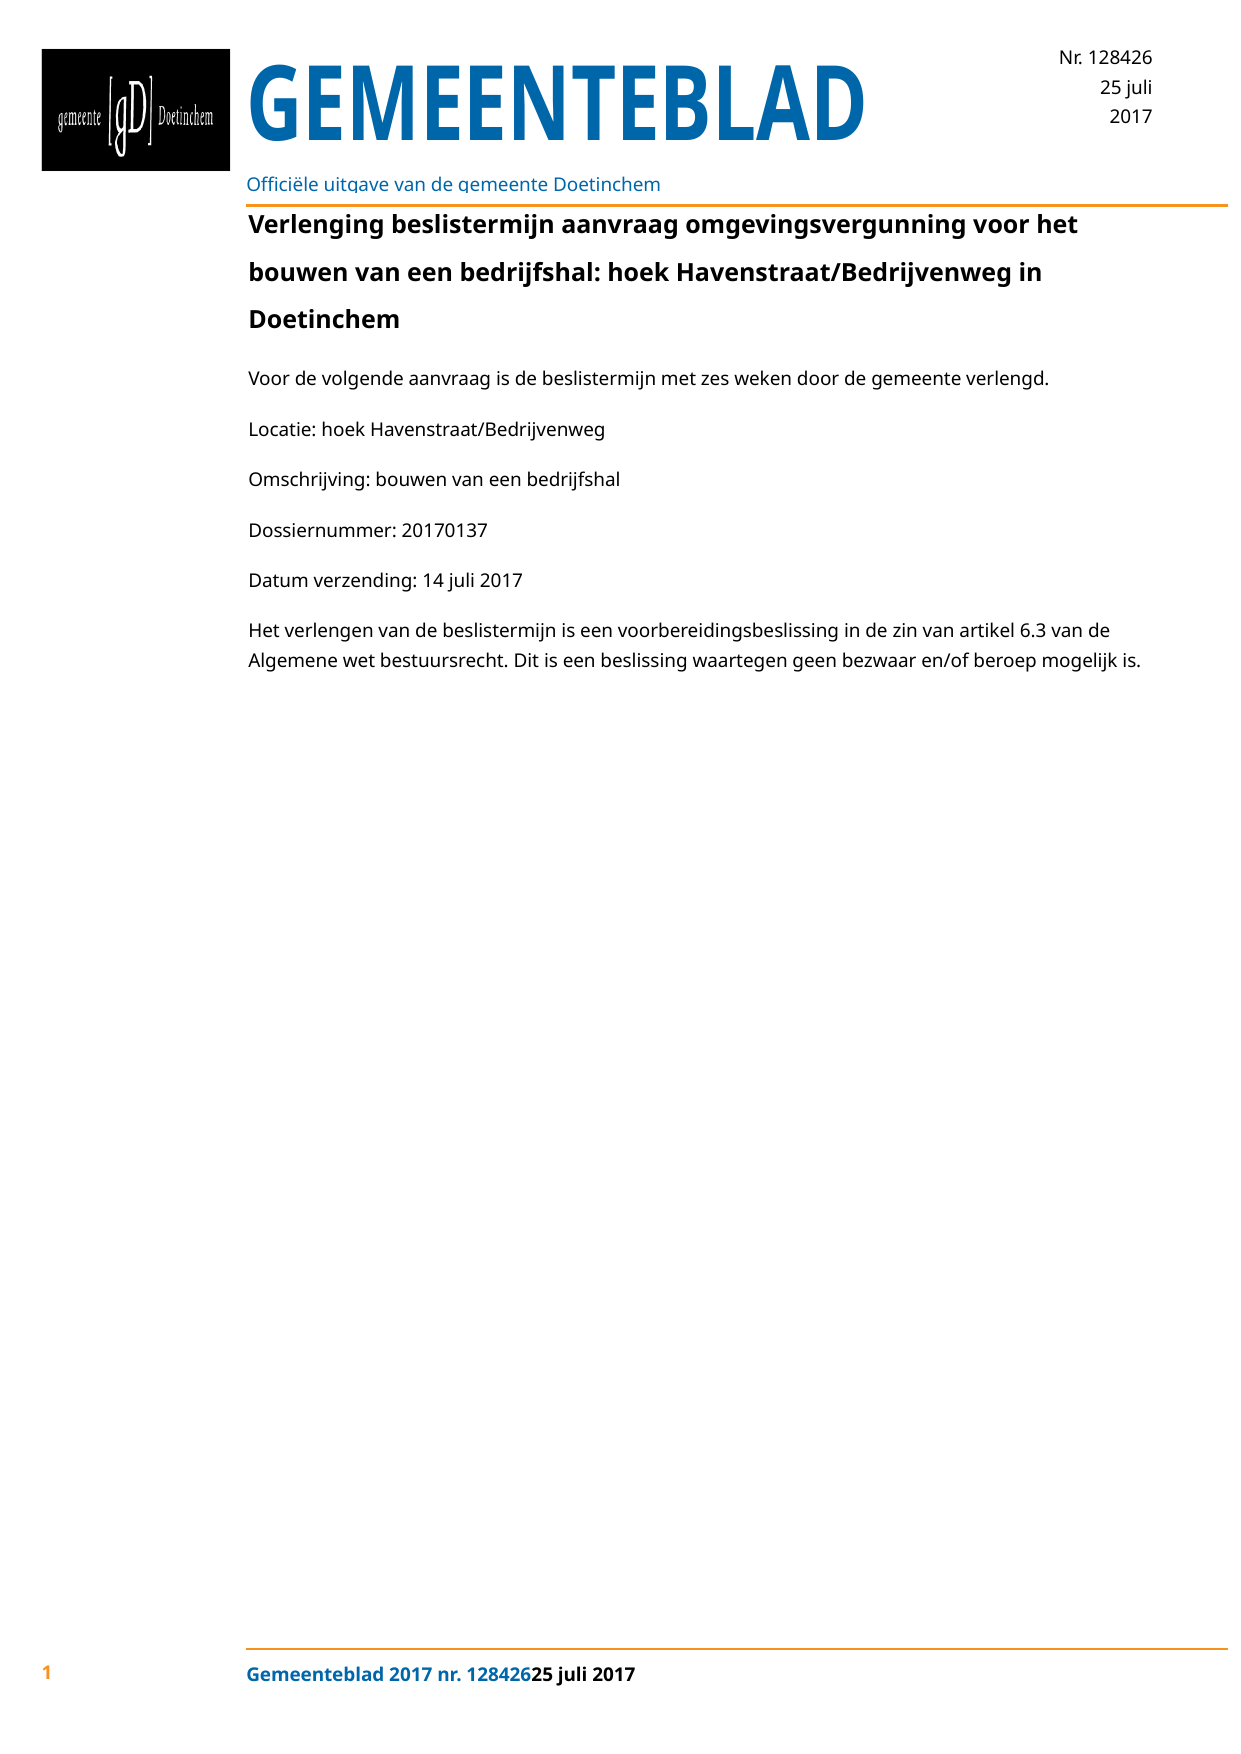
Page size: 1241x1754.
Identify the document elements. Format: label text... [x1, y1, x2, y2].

text Locatie: hoek Havenstraat/Bedrijvenweg [248, 416, 1152, 442]
text Voor de volgende aanvraag is de beslistermijn met zes weken door de gemeente verlengd. [248, 366, 1152, 391]
text Dossiernummer: 20170137 [248, 517, 1152, 542]
picture [41, 47, 231, 172]
text Omschrijving: bouwen van een bedrijfshal [248, 466, 1152, 492]
text Het verlengen van de beslistermijn is een voorbereidingsbeslissing in de zin van artikel 6.3 van de Algemene wet bestuursrecht. Dit is een beslissing waartegen geen bezwaar en/of beroep mogelijk is. [248, 618, 1152, 673]
text Verlenging beslistermijn aanvraag omgevingsvergunning voor het bouwen van een bedrijfshal: hoek Havenstraat/Bedrijvenweg in Doetinchem [248, 207, 1152, 336]
text Datum verzending: 14 juli 2017 [248, 567, 1152, 593]
